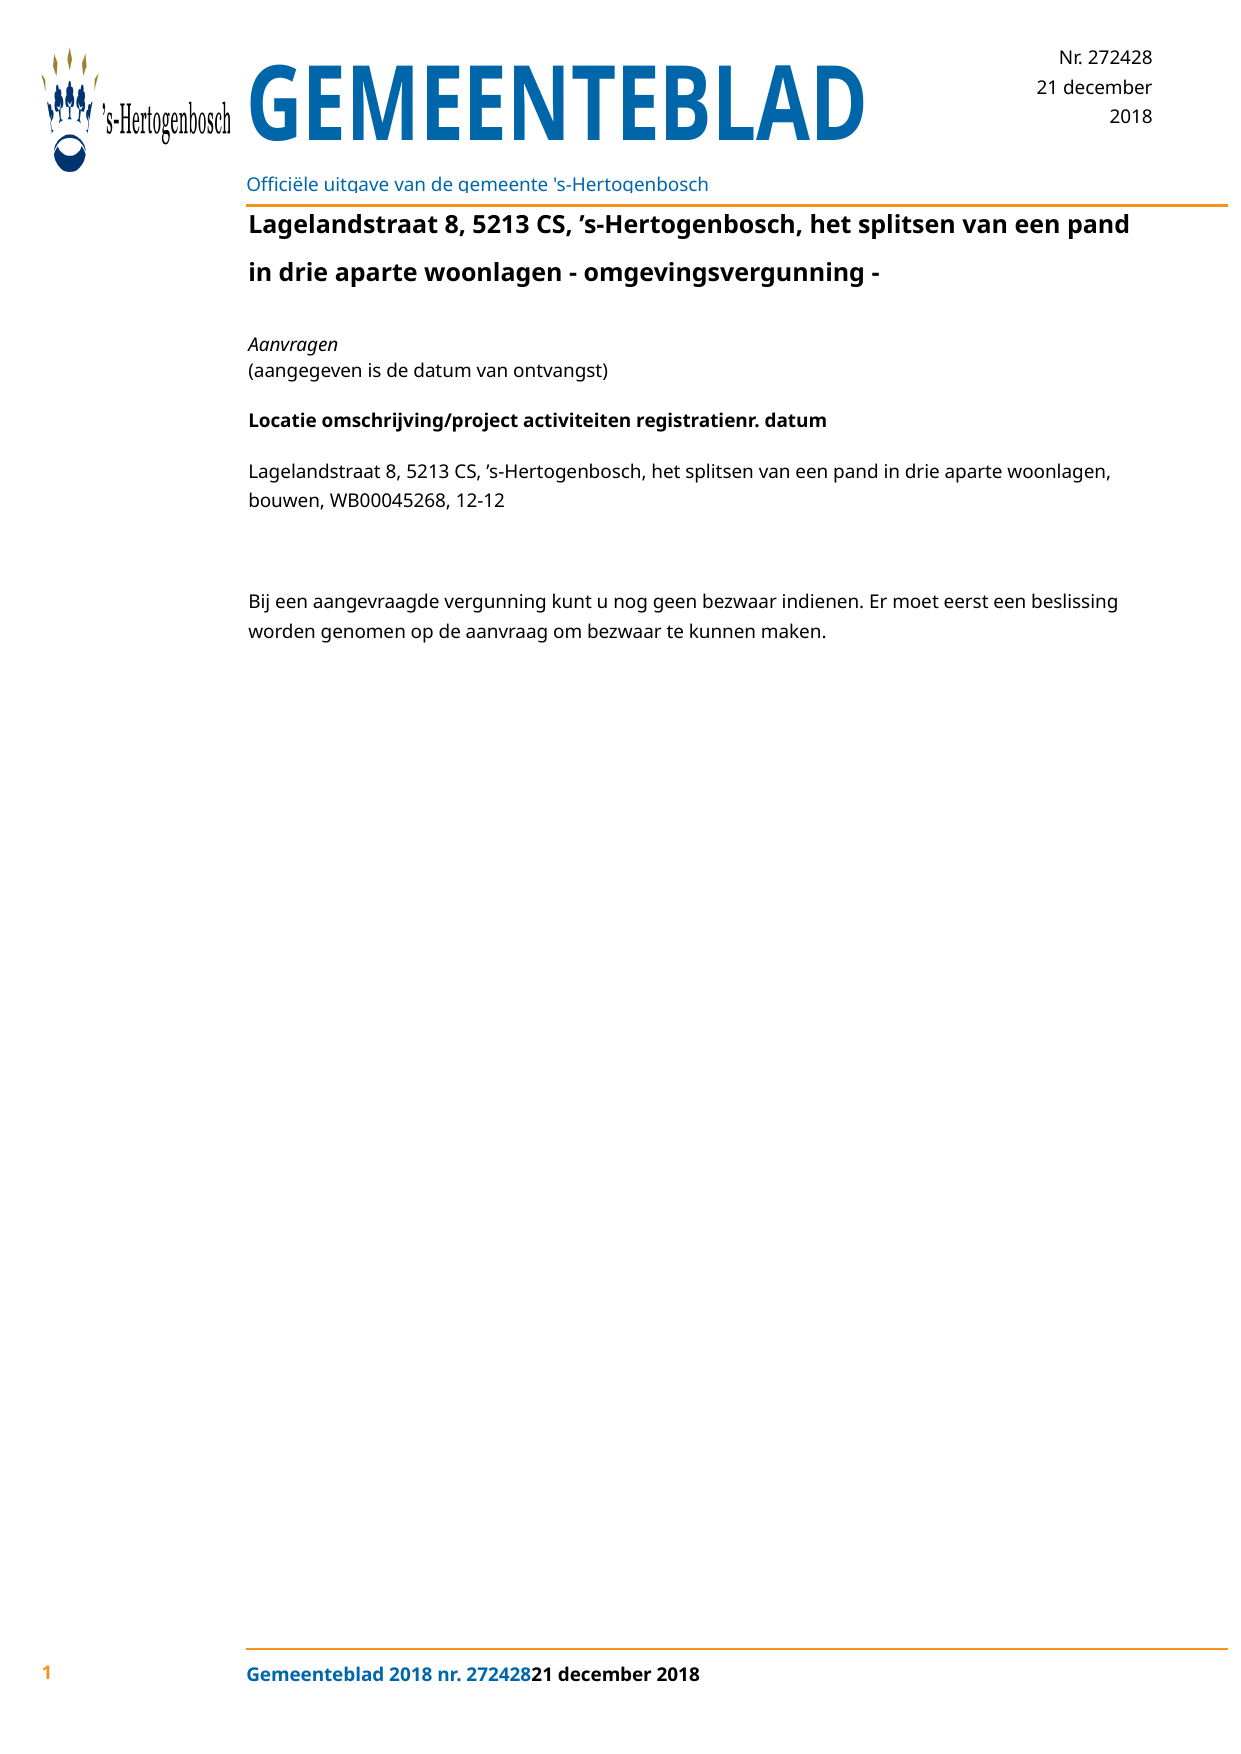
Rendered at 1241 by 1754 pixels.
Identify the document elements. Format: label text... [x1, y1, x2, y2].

text Aanvragen [248, 331, 1152, 357]
picture [41, 47, 231, 172]
text Bij een aangevraagde vergunning kunt u nog geen bezwaar indienen. Er moet eerst een beslissing worden genomen op de aanvraag om bezwaar te kunnen maken. [248, 588, 1152, 644]
text (aangegeven is de datum van ontvangst) [248, 357, 1152, 383]
text Lagelandstraat 8, 5213 CS, ’s-Hertogenbosch, het splitsen van een pand in drie aparte woonlagen, bouwen, WB00045268, 12-12 [248, 458, 1152, 513]
text Lagelandstraat 8, 5213 CS, ’s-Hertogenbosch, het splitsen van een pand in drie aparte woonlagen - omgevingsvergunning - [248, 207, 1152, 288]
text Locatie omschrijving/project activiteiten registratienr. datum [248, 408, 1152, 433]
